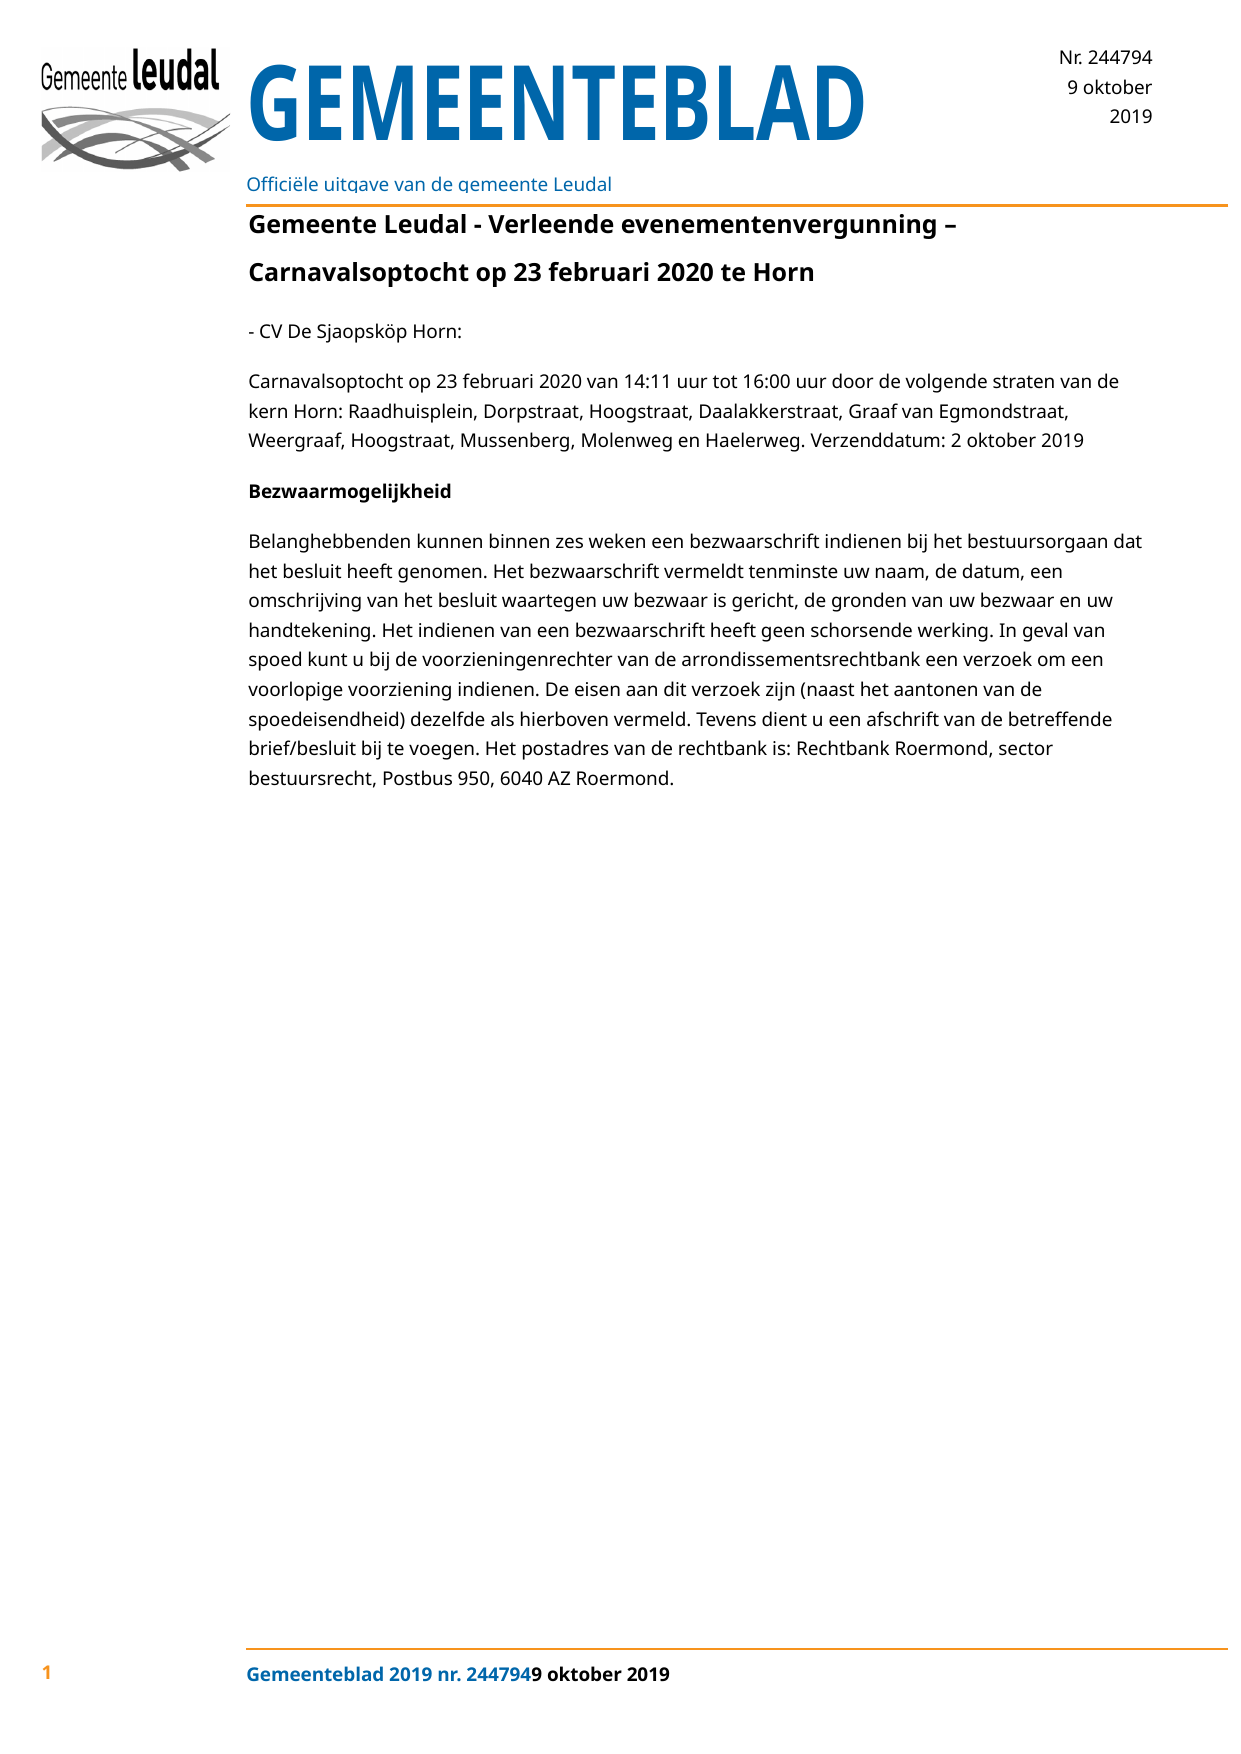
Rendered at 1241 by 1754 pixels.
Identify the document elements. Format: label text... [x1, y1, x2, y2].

picture [41, 47, 231, 172]
text - CV De Sjaopsköp Horn: [248, 318, 1152, 344]
text Carnavalsoptocht op 23 februari 2020 van 14:11 uur tot 16:00 uur door de volgende straten van de kern Horn: Raadhuisplein, Dorpstraat, Hoogstraat, Daalakkerstraat, Graaf van Egmondstraat, Weergraaf, Hoogstraat, Mussenberg, Molenweg en Haelerweg. Verzenddatum: 2 oktober 2019 [248, 368, 1152, 453]
text Belanghebbenden kunnen binnen zes weken een bezwaarschrift indienen bij het bestuursorgaan dat het besluit heeft genomen. Het bezwaarschrift vermeldt tenminste uw naam, de datum, een omschrijving van het besluit waartegen uw bezwaar is gericht, de gronden van uw bezwaar en uw handtekening. Het indienen van een bezwaarschrift heeft geen schorsende werking. In geval van spoed kunt u bij de voorzieningenrechter van de arrondissementsrechtbank een verzoek om een voorlopige voorziening indienen. De eisen aan dit verzoek zijn (naast het aantonen van de spoedeisendheid) dezelfde als hierboven vermeld. Tevens dient u een afschrift van de betreffende brief/besluit bij te voegen. Het postadres van de rechtbank is: Rechtbank Roermond, sector bestuursrecht, Postbus 950, 6040 AZ Roermond. [248, 528, 1152, 791]
text Gemeente Leudal - Verleende evenementenvergunning – Carnavalsoptocht op 23 februari 2020 te Horn [248, 207, 1152, 288]
text Bezwaarmogelijkheid [248, 478, 1152, 504]
